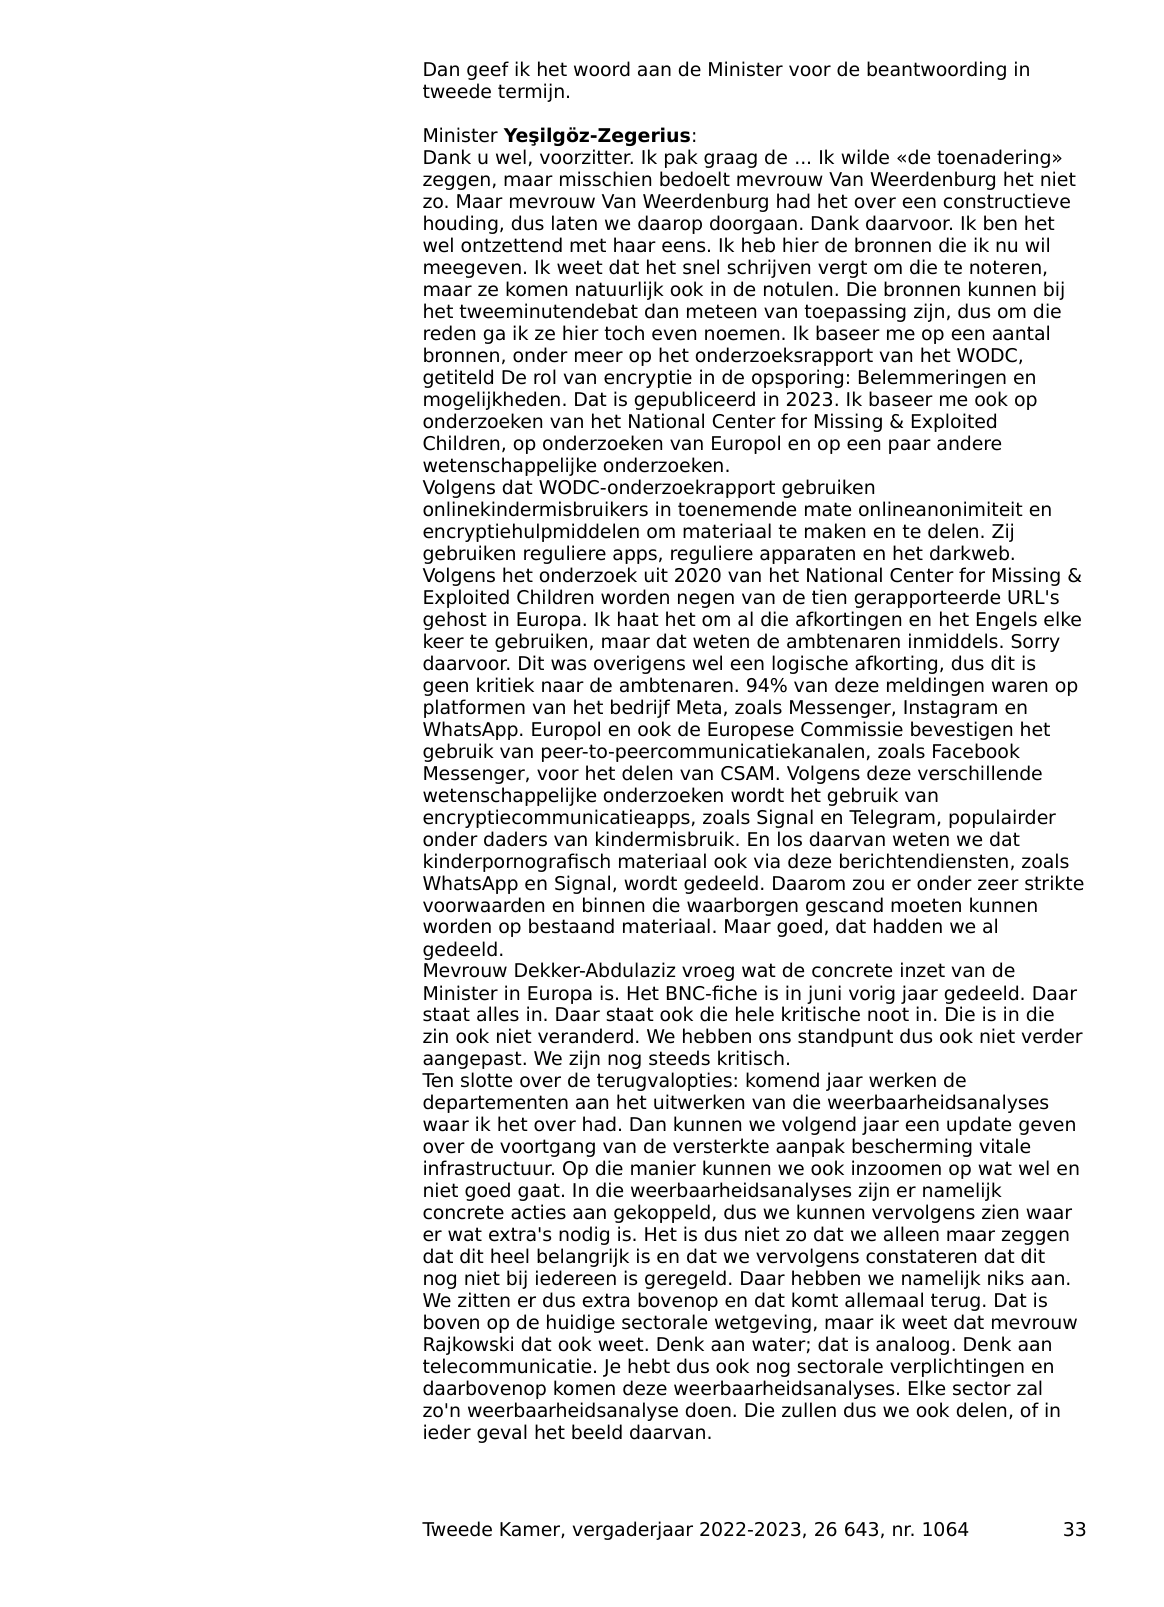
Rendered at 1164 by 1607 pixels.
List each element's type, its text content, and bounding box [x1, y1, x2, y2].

text Dan geef ik het woord aan de Minister voor de beantwoording in tweede termijn. [422, 59, 1087, 103]
text Mevrouw Dekker-Abdulaziz vroeg wat de concrete inzet van de Minister in Europa is. Het BNC-fiche is in juni vorig jaar gedeeld. Daar staat alles in. Daar staat ook die hele kritische noot in. Die is in die zin ook niet veranderd. We hebben ons standpunt dus ook niet verder aangepast. We zijn nog steeds kritisch. [422, 960, 1087, 1070]
text Dank u wel, voorzitter. Ik pak graag de ... Ik wilde «de toenadering» zeggen, maar misschien bedoelt mevrouw Van Weerdenburg het niet zo. Maar mevrouw Van Weerdenburg had het over een constructieve houding, dus laten we daarop doorgaan. Dank daarvoor. Ik ben het wel ontzettend met haar eens. Ik heb hier de bronnen die ik nu wil meegeven. Ik weet dat het snel schrijven vergt om die te noteren, maar ze komen natuurlijk ook in de notulen. Die bronnen kunnen bij het tweeminutendebat dan meteen van toepassing zijn, dus om die reden ga ik ze hier toch even noemen. Ik baseer me op een aantal bronnen, onder meer op het onderzoeksrapport van het WODC, getiteld De rol van encryptie in de opsporing: Belemmeringen en mogelijkheden. Dat is gepubliceerd in 2023. Ik baseer me ook op onderzoeken van het National Center for Missing & Exploited Children, op onderzoeken van Europol en op een paar andere wetenschappelijke onderzoeken. [422, 147, 1087, 477]
text Volgens dat WODC-onderzoekrapport gebruiken onlinekindermisbruikers in toenemende mate onlineanonimiteit en encryptiehulpmiddelen om materiaal te maken en te delen. Zij gebruiken reguliere apps, reguliere apparaten en het darkweb. Volgens het onderzoek uit 2020 van het National Center for Missing & Exploited Children worden negen van de tien gerapporteerde URL's gehost in Europa. Ik haat het om al die afkortingen en het Engels elke keer te gebruiken, maar dat weten de ambtenaren inmiddels. Sorry daarvoor. Dit was overigens wel een logische afkorting, dus dit is geen kritiek naar de ambtenaren. 94% van deze meldingen waren op platformen van het bedrijf Meta, zoals Messenger, Instagram en WhatsApp. Europol en ook de Europese Commissie bevestigen het gebruik van peer-to-peercommunicatiekanalen, zoals Facebook Messenger, voor het delen van CSAM. Volgens deze verschillende wetenschappelijke onderzoeken wordt het gebruik van encryptiecommunicatieapps, zoals Signal en Telegram, populairder onder daders van kindermisbruik. En los daarvan weten we dat kinderpornografisch materiaal ook via deze berichtendiensten, zoals WhatsApp en Signal, wordt gedeeld. Daarom zou er onder zeer strikte voorwaarden en binnen die waarborgen gescand moeten kunnen worden op bestaand materiaal. Maar goed, dat hadden we al gedeeld. [422, 477, 1087, 960]
text Minister Yeşilgöz-Zegerius: [422, 125, 1087, 147]
text Ten slotte over de terugvalopties: komend jaar werken de departementen aan het uitwerken van die weerbaarheidsanalyses waar ik het over had. Dan kunnen we volgend jaar een update geven over de voortgang van de versterkte aanpak bescherming vitale infrastructuur. Op die manier kunnen we ook inzoomen op wat wel en niet goed gaat. In die weerbaarheidsanalyses zijn er namelijk concrete acties aan gekoppeld, dus we kunnen vervolgens zien waar er wat extra's nodig is. Het is dus niet zo dat we alleen maar zeggen dat dit heel belangrijk is en dat we vervolgens constateren dat dit nog niet bij iedereen is geregeld. Daar hebben we namelijk niks aan. We zitten er dus extra bovenop en dat komt allemaal terug. Dat is boven op de huidige sectorale wetgeving, maar ik weet dat mevrouw Rajkowski dat ook weet. Denk aan water; dat is analoog. Denk aan telecommunicatie. Je hebt dus ook nog sectorale verplichtingen en daarbovenop komen deze weerbaarheidsanalyses. Elke sector zal zo'n weerbaarheidsanalyse doen. Die zullen dus we ook delen, of in ieder geval het beeld daarvan. [422, 1070, 1087, 1444]
